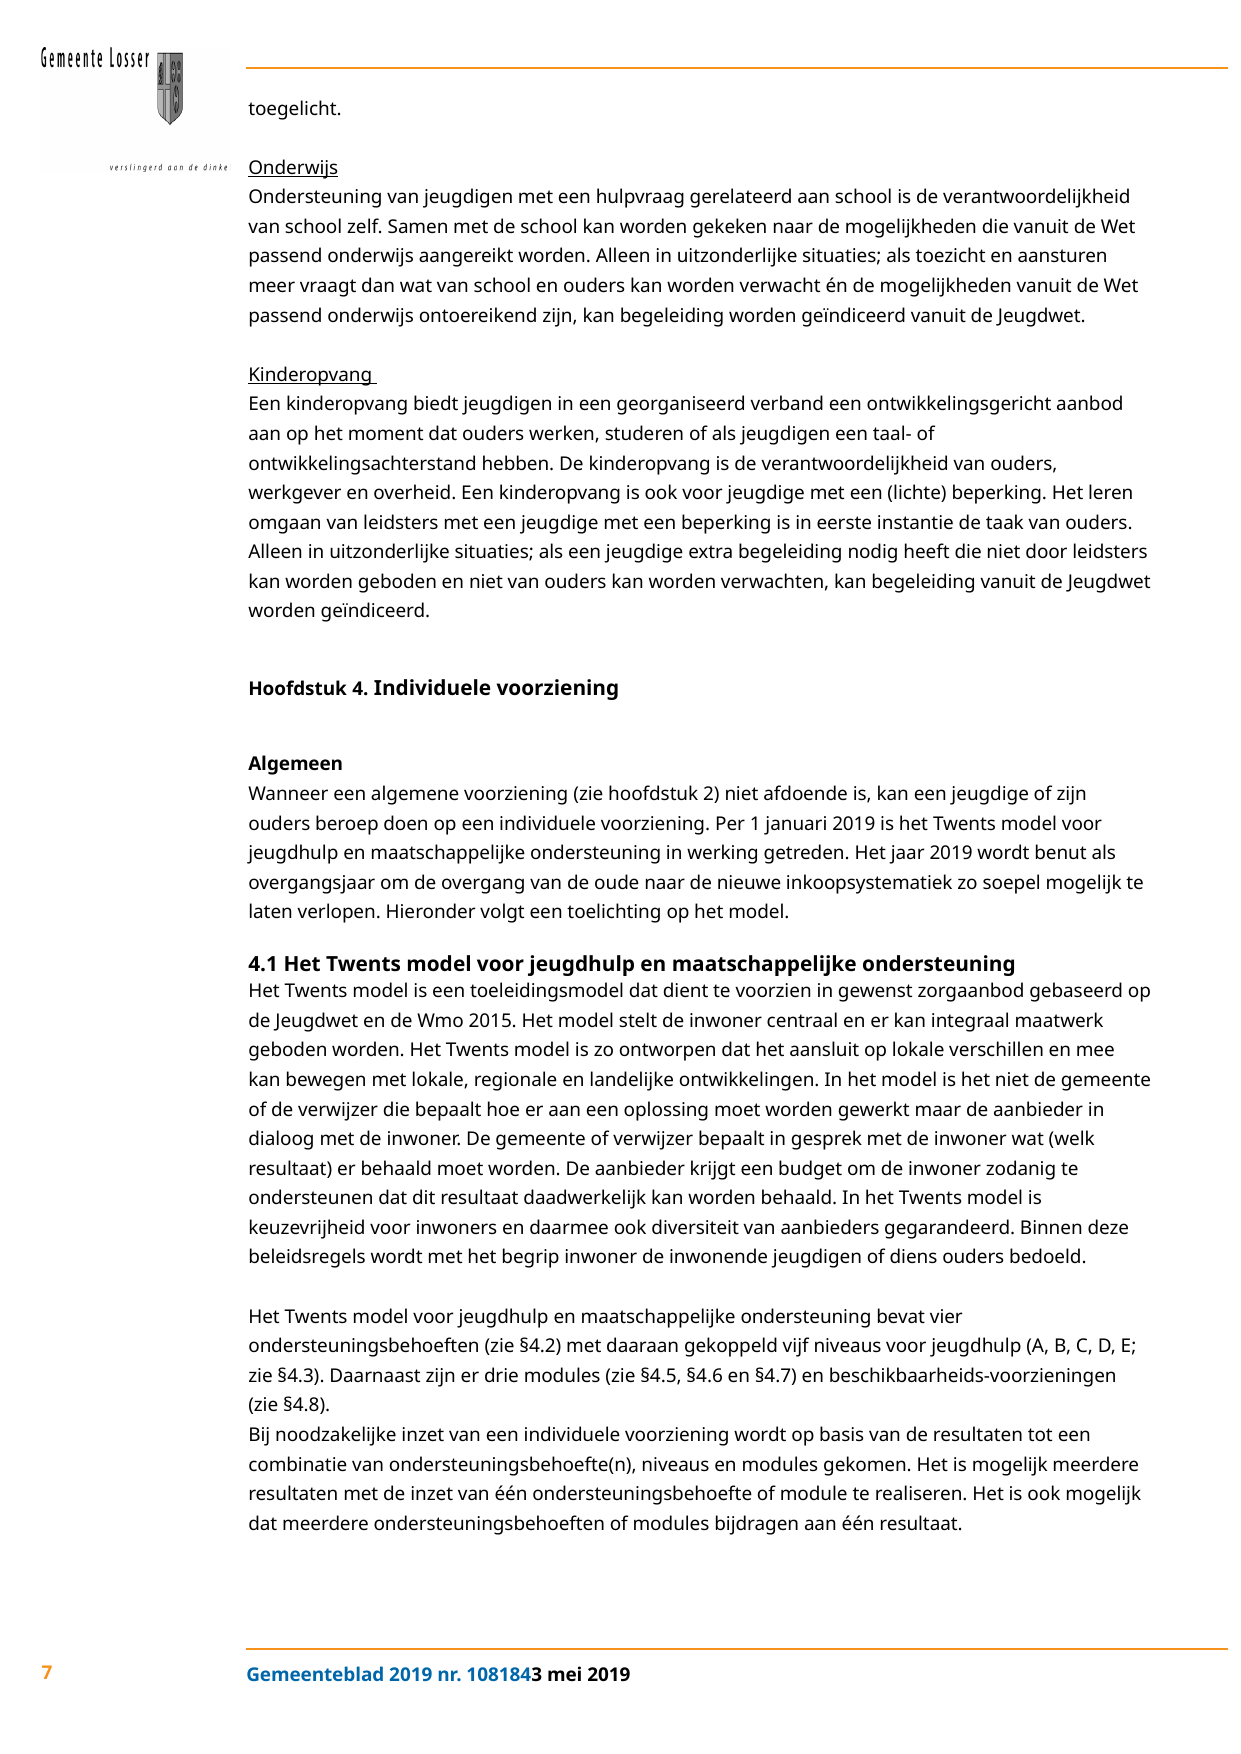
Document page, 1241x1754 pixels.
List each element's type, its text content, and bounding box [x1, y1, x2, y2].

text Het Twents model voor jeugdhulp en maatschappelijke ondersteuning bevat vier ondersteuningsbehoeften (zie §4.2) met daaraan gekoppeld vijf niveaus voor jeugdhulp (A, B, C, D, E; zie §4.3). Daarnaast zijn er drie modules (zie §4.5, §4.6 en §4.7) en beschikbaarheids-voorzieningen (zie §4.8). [248, 1303, 1152, 1417]
text Hoofdstuk 4. Individuele voorziening [248, 673, 1152, 701]
text Algemeen [248, 751, 1152, 776]
picture [41, 47, 231, 172]
text Bij noodzakelijke inzet van een individuele voorziening wordt op basis van de resultaten tot een combinatie van ondersteuningsbehoefte(n), niveaus en modules gekomen. Het is mogelijk meerdere resultaten met de inzet van één ondersteuningsbehoefte of module te realiseren. Het is ook mogelijk dat meerdere ondersteuningsbehoeften of modules bijdragen aan één resultaat. [248, 1421, 1152, 1536]
text Een kinderopvang biedt jeugdigen in een georganiseerd verband een ontwikkelingsgericht aanbod aan op het moment dat ouders werken, studeren of als jeugdigen een taal- of ontwikkelingsachterstand hebben. De kinderopvang is de verantwoordelijkheid van ouders, werkgever en overheid. Een kinderopvang is ook voor jeugdige met een (lichte) beperking. Het leren omgaan van leidsters met een jeugdige met een beperking is in eerste instantie de taak van ouders. Alleen in uitzonderlijke situaties; als een jeugdige extra begeleiding nodig heeft die niet door leidsters kan worden geboden en niet van ouders kan worden verwachten, kan begeleiding vanuit de Jeugdwet worden geïndiceerd. [248, 391, 1152, 623]
text Het Twents model is een toeleidingsmodel dat dient te voorzien in gewenst zorgaanbod gebaseerd op de Jeugdwet en de Wmo 2015. Het model stelt de inwoner centraal en er kan integraal maatwerk geboden worden. Het Twents model is zo ontworpen dat het aansluit op lokale verschillen en mee kan bewegen met lokale, regionale en landelijke ontwikkelingen. In het model is het niet de gemeente of de verwijzer die bepaalt hoe er aan een oplossing moet worden gewerkt maar de aanbieder in dialoog met de inwoner. De gemeente of verwijzer bepaalt in gesprek met de inwoner wat (welk resultaat) er behaald moet worden. De aanbieder krijgt een budget om de inwoner zodanig te ondersteunen dat dit resultaat daadwerkelijk kan worden behaald. In het Twents model is keuzevrijheid voor inwoners en daarmee ook diversiteit van aanbieders gegarandeerd. Binnen deze beleidsregels wordt met het begrip inwoner de inwonende jeugdigen of diens ouders bedoeld. [248, 977, 1152, 1269]
text Kinderopvang [248, 361, 1152, 387]
text toegelicht. [248, 95, 1152, 121]
text Wanneer een algemene voorziening (zie hoofdstuk 2) niet afdoende is, kan een jeugdige of zijn ouders beroep doen op een individuele voorziening. Per 1 januari 2019 is het Twents model voor jeugdhulp en maatschappelijke ondersteuning in werking getreden. Het jaar 2019 wordt benut als overgangsjaar om de overgang van de oude naar de nieuwe inkoopsystematiek zo soepel mogelijk te laten verlopen. Hieronder volgt een toelichting op het model. [248, 780, 1152, 924]
text 4.1 Het Twents model voor jeugdhulp en maatschappelijke ondersteuning [248, 949, 1152, 977]
text Onderwijs [248, 154, 1152, 180]
text Ondersteuning van jeugdigen met een hulpvraag gerelateerd aan school is de verantwoordelijkheid van school zelf. Samen met de school kan worden gekeken naar de mogelijkheden die vanuit de Wet passend onderwijs aangereikt worden. Alleen in uitzonderlijke situaties; als toezicht en aansturen meer vraagt dan wat van school en ouders kan worden verwacht én de mogelijkheden vanuit de Wet passend onderwijs ontoereikend zijn, kan begeleiding worden geïndiceerd vanuit de Jeugdwet. [248, 183, 1152, 328]
